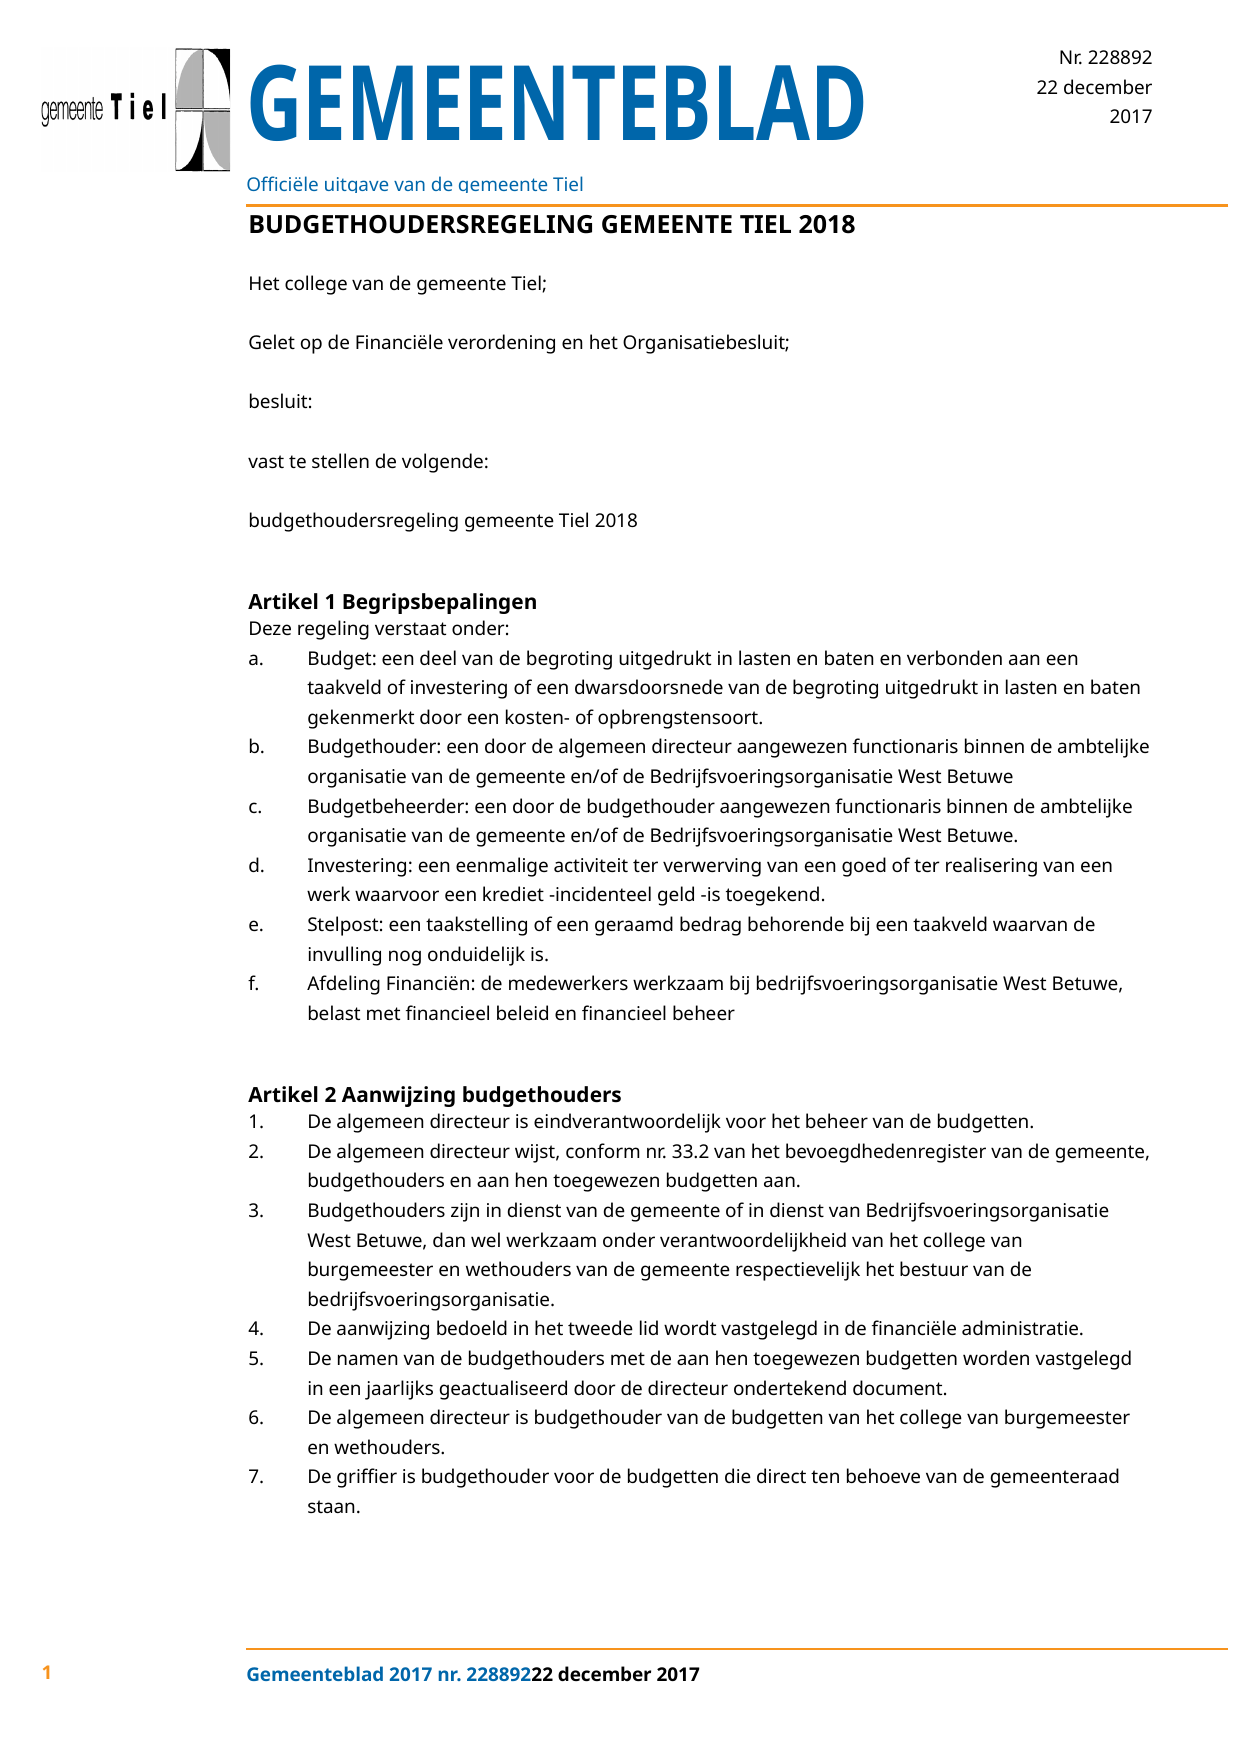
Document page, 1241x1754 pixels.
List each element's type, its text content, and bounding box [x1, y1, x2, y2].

list De algemeen directeur wijst, conform nr. 33.2 van het bevoegdhedenregister van de gemeente, budgethouders en aan hen toegewezen budgetten aan. [248, 1138, 1152, 1193]
list Investering: een eenmalige activiteit ter verwerving van een goed of ter realisering van een werk waarvoor een krediet -incidenteel geld -is toegekend. [248, 852, 1152, 907]
list Stelpost: een taakstelling of een geraamd bedrag behorende bij een taakveld waarvan de invulling nog onduidelijk is. [248, 911, 1152, 967]
list Budgethouders zijn in dienst van de gemeente of in dienst van Bedrijfsvoeringsorganisatie West Betuwe, dan wel werkzaam onder verantwoordelijkheid van het college van burgemeester en wethouders van de gemeente respectievelijk het bestuur van de bedrijfsvoeringsorganisatie. [248, 1197, 1152, 1312]
text Deze regeling verstaat onder: [248, 615, 1152, 641]
text budgethoudersregeling gemeente Tiel 2018 [248, 507, 1152, 533]
list De aanwijzing bedoeld in het tweede lid wordt vastgelegd in de financiële administratie. [248, 1316, 1152, 1341]
text Artikel 2 Aanwijzing budgethouders [248, 1080, 1152, 1108]
text besluit: [248, 389, 1152, 414]
text Gelet op de Financiële verordening en het Organisatiebesluit; [248, 329, 1152, 355]
list Afdeling Financiën: de medewerkers werkzaam bij bedrijfsvoeringsorganisatie West Betuwe, belast met financieel beleid en financieel beheer [248, 970, 1152, 1026]
list Budgethouder: een door de algemeen directeur aangewezen functionaris binnen de ambtelijke organisatie van de gemeente en/of de Bedrijfsvoeringsorganisatie West Betuwe [248, 734, 1152, 789]
list De namen van de budgethouders met de aan hen toegewezen budgetten worden vastgelegd in een jaarlijks geactualiseerd door de directeur ondertekend document. [248, 1345, 1152, 1400]
text Het college van de gemeente Tiel; [248, 270, 1152, 296]
list Budgetbeheerder: een door de budgethouder aangewezen functionaris binnen de ambtelijke organisatie van de gemeente en/of de Bedrijfsvoeringsorganisatie West Betuwe. [248, 793, 1152, 848]
list Budget: een deel van de begroting uitgedrukt in lasten en baten en verbonden aan een taakveld of investering of een dwarsdoorsnede van de begroting uitgedrukt in lasten en baten gekenmerkt door een kosten- of opbrengstensoort. [248, 645, 1152, 730]
list De griffier is budgethouder voor de budgetten die direct ten behoeve van de gemeenteraad staan. [248, 1463, 1152, 1519]
text BUDGETHOUDERSREGELING GEMEENTE TIEL 2018 [248, 207, 1152, 241]
list De algemeen directeur is budgethouder van de budgetten van het college van burgemeester en wethouders. [248, 1404, 1152, 1459]
text vast te stellen de volgende: [248, 448, 1152, 473]
text Artikel 1 Begripsbepalingen [248, 587, 1152, 615]
list De algemeen directeur is eindverantwoordelijk voor het beheer van de budgetten. [248, 1108, 1152, 1134]
picture [41, 47, 231, 172]
